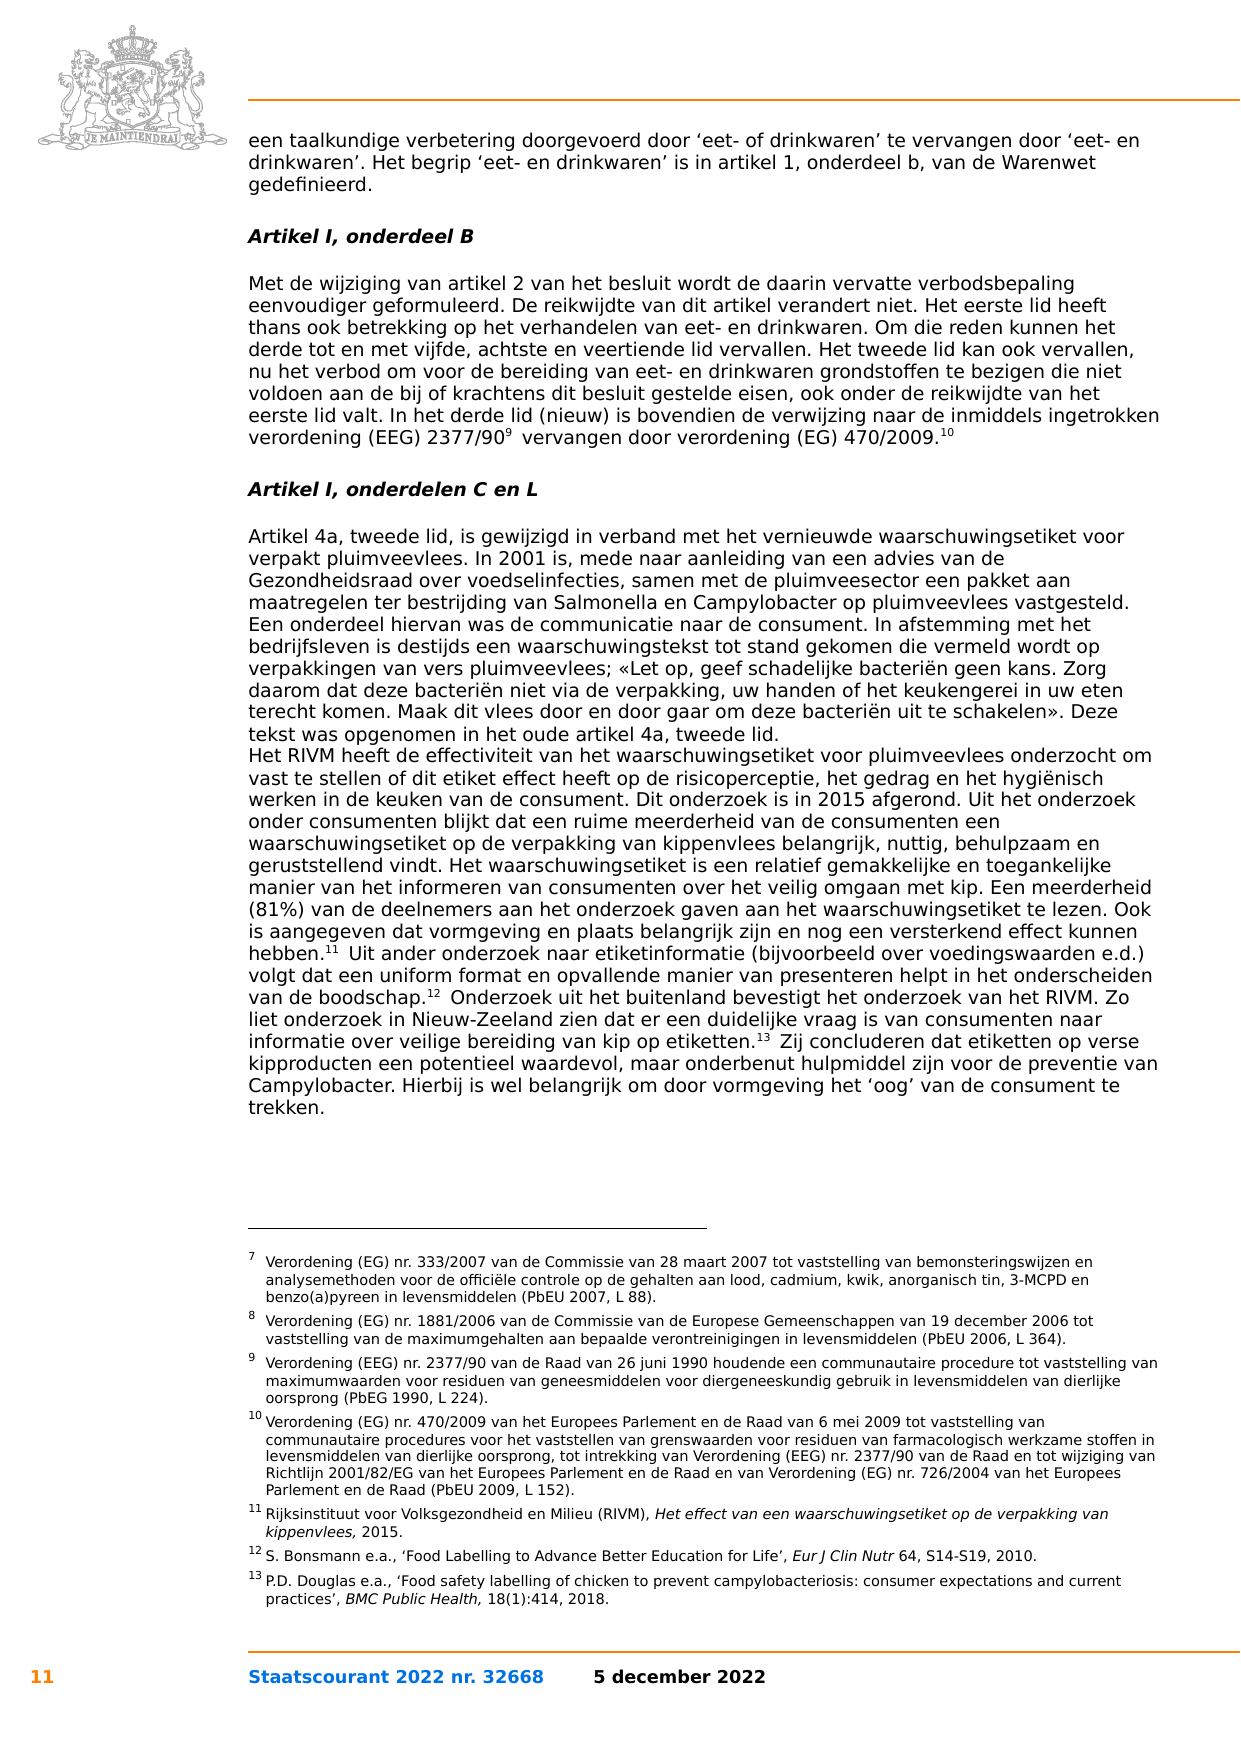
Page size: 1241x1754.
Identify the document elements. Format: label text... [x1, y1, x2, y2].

text Met de wijziging van artikel 2 van het besluit wordt de daarin vervatte verbodsbepaling eenvoudiger geformuleerd. De reikwijdte van dit artikel verandert niet. Het eerste lid heeft thans ook betrekking op het verhandelen van eet- en drinkwaren. Om die reden kunnen het derde tot en met vijfde, achtste en veertiende lid vervallen. Het tweede lid kan ook vervallen, nu het verbod om voor de bereiding van eet- en drinkwaren grondstoffen te bezigen die niet voldoen aan de bij of krachtens dit besluit gestelde eisen, ook onder de reikwijdte van het eerste lid valt. In het derde lid (nieuw) is bovendien de verwijzing naar de inmiddels ingetrokken verordening (EEG) 2377/90 vervangen door verordening (EG) 470/2009. [248, 273, 1163, 449]
text Verordening (EG) nr. 1881/2006 van de Commissie van de Europese Gemeenschappen van 19 december 2006 tot vaststelling van de maximumgehalten aan bepaalde verontreinigingen in levensmiddelen (PbEU 2006, L 364). [248, 1309, 1163, 1348]
subtitle Artikel I, onderdeel B [248, 226, 1163, 248]
text S. Bonsmann e.a., ‘Food Labelling to Advance Better Education for Life’, Eur J Clin Nutr 64, S14-S19, 2010. [248, 1544, 1163, 1566]
text Rijksinstituut voor Volksgezondheid en Milieu (RIVM), Het effect van een waarschuwingsetiket op de verpakking van kippenvlees, 2015. [248, 1502, 1163, 1541]
text Verordening (EEG) nr. 2377/90 van de Raad van 26 juni 1990 houdende een communautaire procedure tot vaststelling van maximumwaarden voor residuen van geneesmiddelen voor diergeneeskundig gebruik in levensmiddelen van dierlijke oorsprong (PbEG 1990, L 224). [248, 1351, 1163, 1407]
text Het RIVM heeft de effectiviteit van het waarschuwingsetiket voor pluimveevlees onderzocht om vast te stellen of dit etiket effect heeft op de risicoperceptie, het gedrag en het hygiënisch werken in de keuken van de consument. Dit onderzoek is in 2015 afgerond. Uit het onderzoek onder consumenten blijkt dat een ruime meerderheid van de consumenten een waarschuwingsetiket op de verpakking van kippenvlees belangrijk, nuttig, behulpzaam en geruststellend vindt. Het waarschuwingsetiket is een relatief gemakkelijke en toegankelijke manier van het informeren van consumenten over het veilig omgaan met kip. Een meerderheid (81%) van de deelnemers aan het onderzoek gaven aan het waarschuwingsetiket te lezen. Ook is aangegeven dat vormgeving en plaats belangrijk zijn en nog een versterkend effect kunnen hebben. Uit ander onderzoek naar etiketinformatie (bijvoorbeeld over voedingswaarden e.d.) volgt dat een uniform format en opvallende manier van presenteren helpt in het onderscheiden van de boodschap. Onderzoek uit het buitenland bevestigt het onderzoek van het RIVM. Zo liet onderzoek in Nieuw-Zeeland zien dat er een duidelijke vraag is van consumenten naar informatie over veilige bereiding van kip op etiketten. Zij concluderen dat etiketten op verse kipproducten een potentieel waardevol, maar onderbenut hulpmiddel zijn voor de preventie van Campylobacter. Hierbij is wel belangrijk om door vormgeving het ‘oog’ van de consument te trekken. [248, 745, 1163, 1119]
text Verordening (EG) nr. 470/2009 van het Europees Parlement en de Raad van 6 mei 2009 tot vaststelling van communautaire procedures voor het vaststellen van grenswaarden voor residuen van farmacologisch werkzame stoffen in levensmiddelen van dierlijke oorsprong, tot intrekking van Verordening (EEG) nr. 2377/90 van de Raad en tot wijziging van Richtlijn 2001/82/EG van het Europees Parlement en de Raad en van Verordening (EG) nr. 726/2004 van het Europees Parlement en de Raad (PbEU 2009, L 152). [248, 1409, 1163, 1499]
text Artikel 4a, tweede lid, is gewijzigd in verband met het vernieuwde waarschuwingsetiket voor verpakt pluimveevlees. In 2001 is, mede naar aanleiding van een advies van de Gezondheidsraad over voedselinfecties, samen met de pluimveesector een pakket aan maatregelen ter bestrijding van Salmonella en Campylobacter op pluimveevlees vastgesteld. Een onderdeel hiervan was de communicatie naar de consument. In afstemming met het bedrijfsleven is destijds een waarschuwingstekst tot stand gekomen die vermeld wordt op verpakkingen van vers pluimveevlees; «Let op, geef schadelijke bacteriën geen kans. Zorg daarom dat deze bacteriën niet via de verpakking, uw handen of het keukengerei in uw eten terecht komen. Maak dit vlees door en door gaar om deze bacteriën uit te schakelen». Deze tekst was opgenomen in het oude artikel 4a, tweede lid. [248, 526, 1163, 745]
picture [38, 25, 227, 150]
text Verordening (EG) nr. 333/2007 van de Commissie van 28 maart 2007 tot vaststelling van bemonsteringswijzen en analysemethoden voor de officiële controle op de gehalten aan lood, cadmium, kwik, anorganisch tin, 3-MCPD en benzo(a)pyreen in levensmiddelen (PbEU 2007, L 88). [248, 1250, 1163, 1306]
subtitle Artikel I, onderdelen C en L [248, 479, 1163, 501]
text P.D. Douglas e.a., ‘Food safety labelling of chicken to prevent campylobacteriosis: consumer expectations and current practices’, BMC Public Health, 18(1):414, 2018. [248, 1569, 1163, 1608]
text een taalkundige verbetering doorgevoerd door ‘eet- of drinkwaren’ te vervangen door ‘eet- en drinkwaren’. Het begrip ‘eet- en drinkwaren’ is in artikel 1, onderdeel b, van de Warenwet gedefinieerd. [248, 130, 1163, 196]
